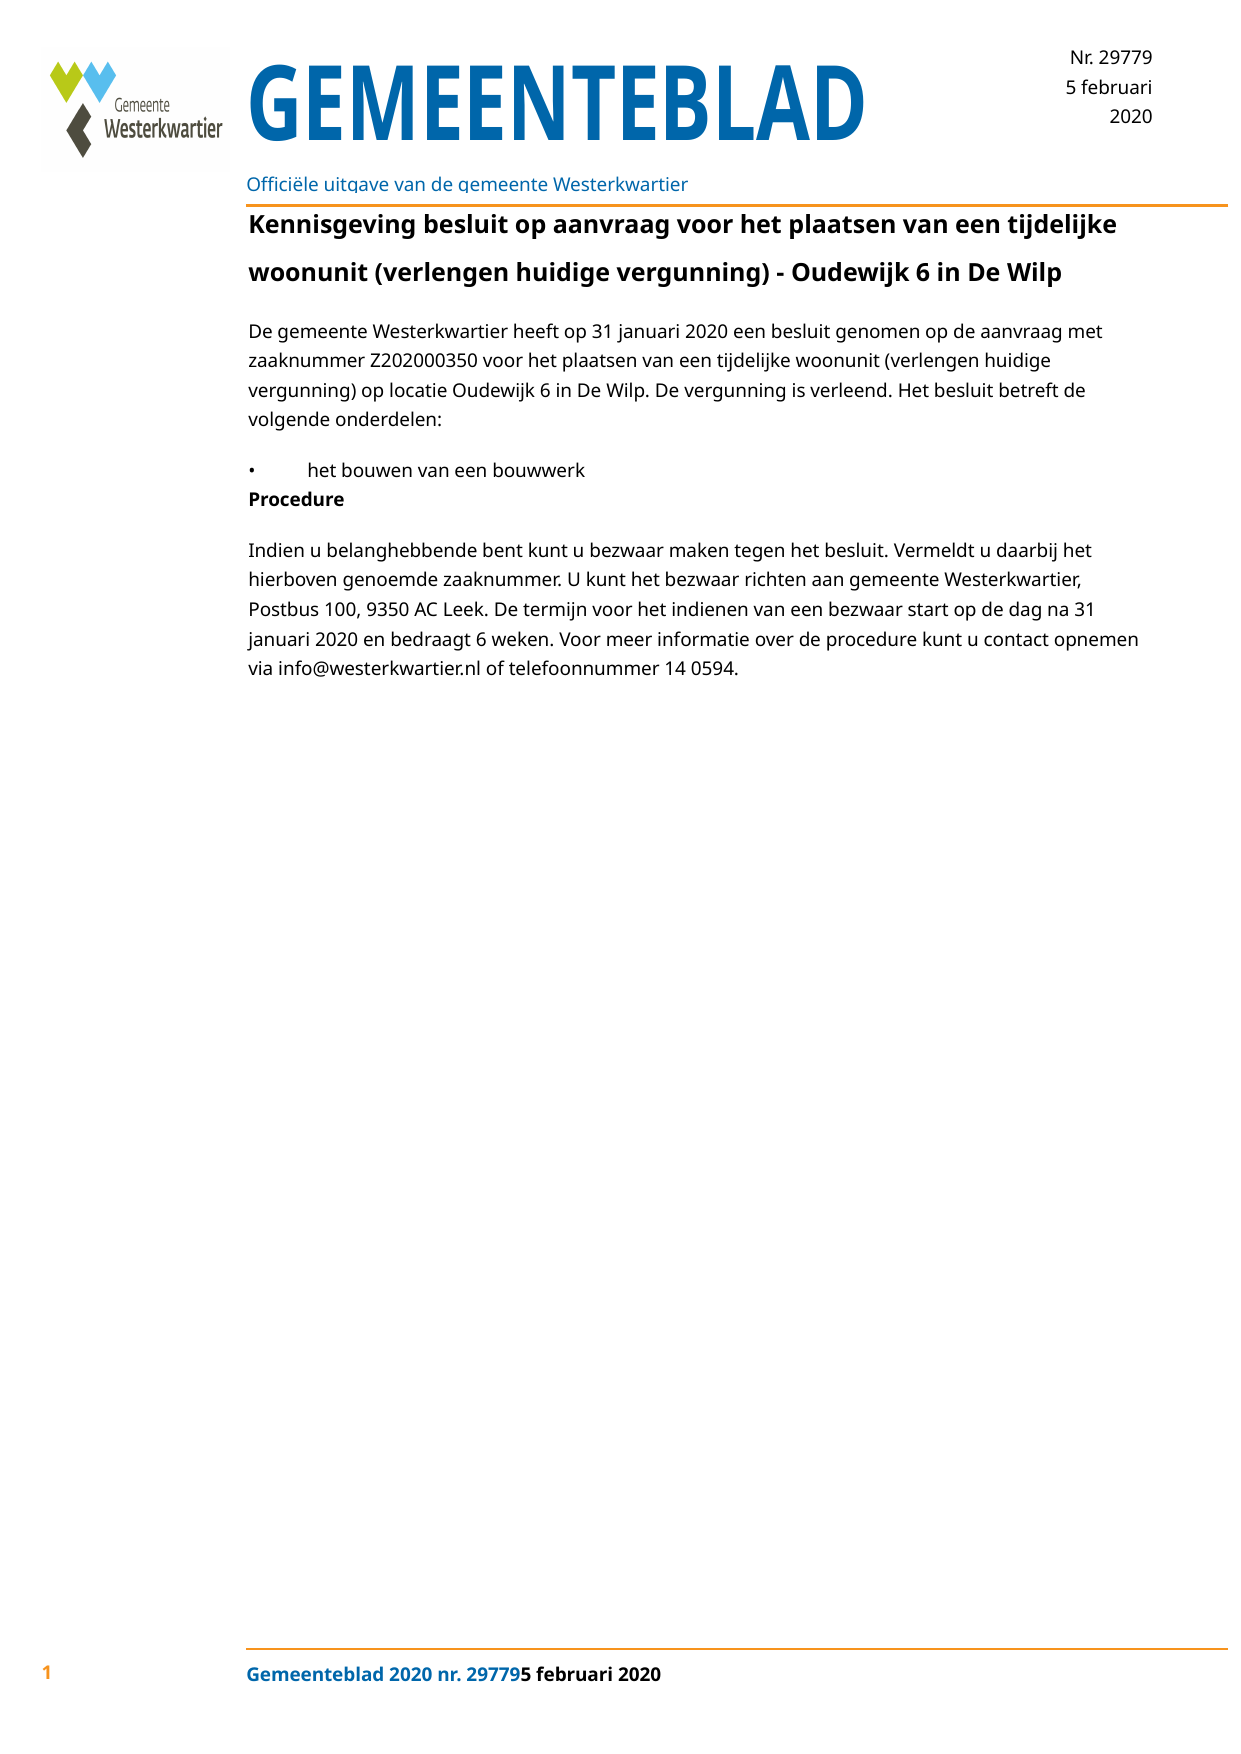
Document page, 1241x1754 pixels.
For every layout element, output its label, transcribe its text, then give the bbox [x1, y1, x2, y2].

list het bouwen van een bouwwerk [248, 457, 1152, 483]
text Procedure [248, 487, 1152, 512]
text Kennisgeving besluit op aanvraag voor het plaatsen van een tijdelijke woonunit (verlengen huidige vergunning) - Oudewijk 6 in De Wilp [248, 207, 1152, 288]
text Indien u belanghebbende bent kunt u bezwaar maken tegen het besluit. Vermeldt u daarbij het hierboven genoemde zaaknummer. U kunt het bezwaar richten aan gemeente Westerkwartier, Postbus 100, 9350 AC Leek. De termijn voor het indienen van een bezwaar start op de dag na 31 januari 2020 en bedraagt 6 weken. Voor meer informatie over de procedure kunt u contact opnemen via info@westerkwartier.nl of telefoonnummer 14 0594. [248, 537, 1152, 681]
picture [41, 47, 231, 172]
text De gemeente Westerkwartier heeft op 31 januari 2020 een besluit genomen op de aanvraag met zaaknummer Z202000350 voor het plaatsen van een tijdelijke woonunit (verlengen huidige vergunning) op locatie Oudewijk 6 in De Wilp. De vergunning is verleend. Het besluit betreft de volgende onderdelen: [248, 318, 1152, 432]
